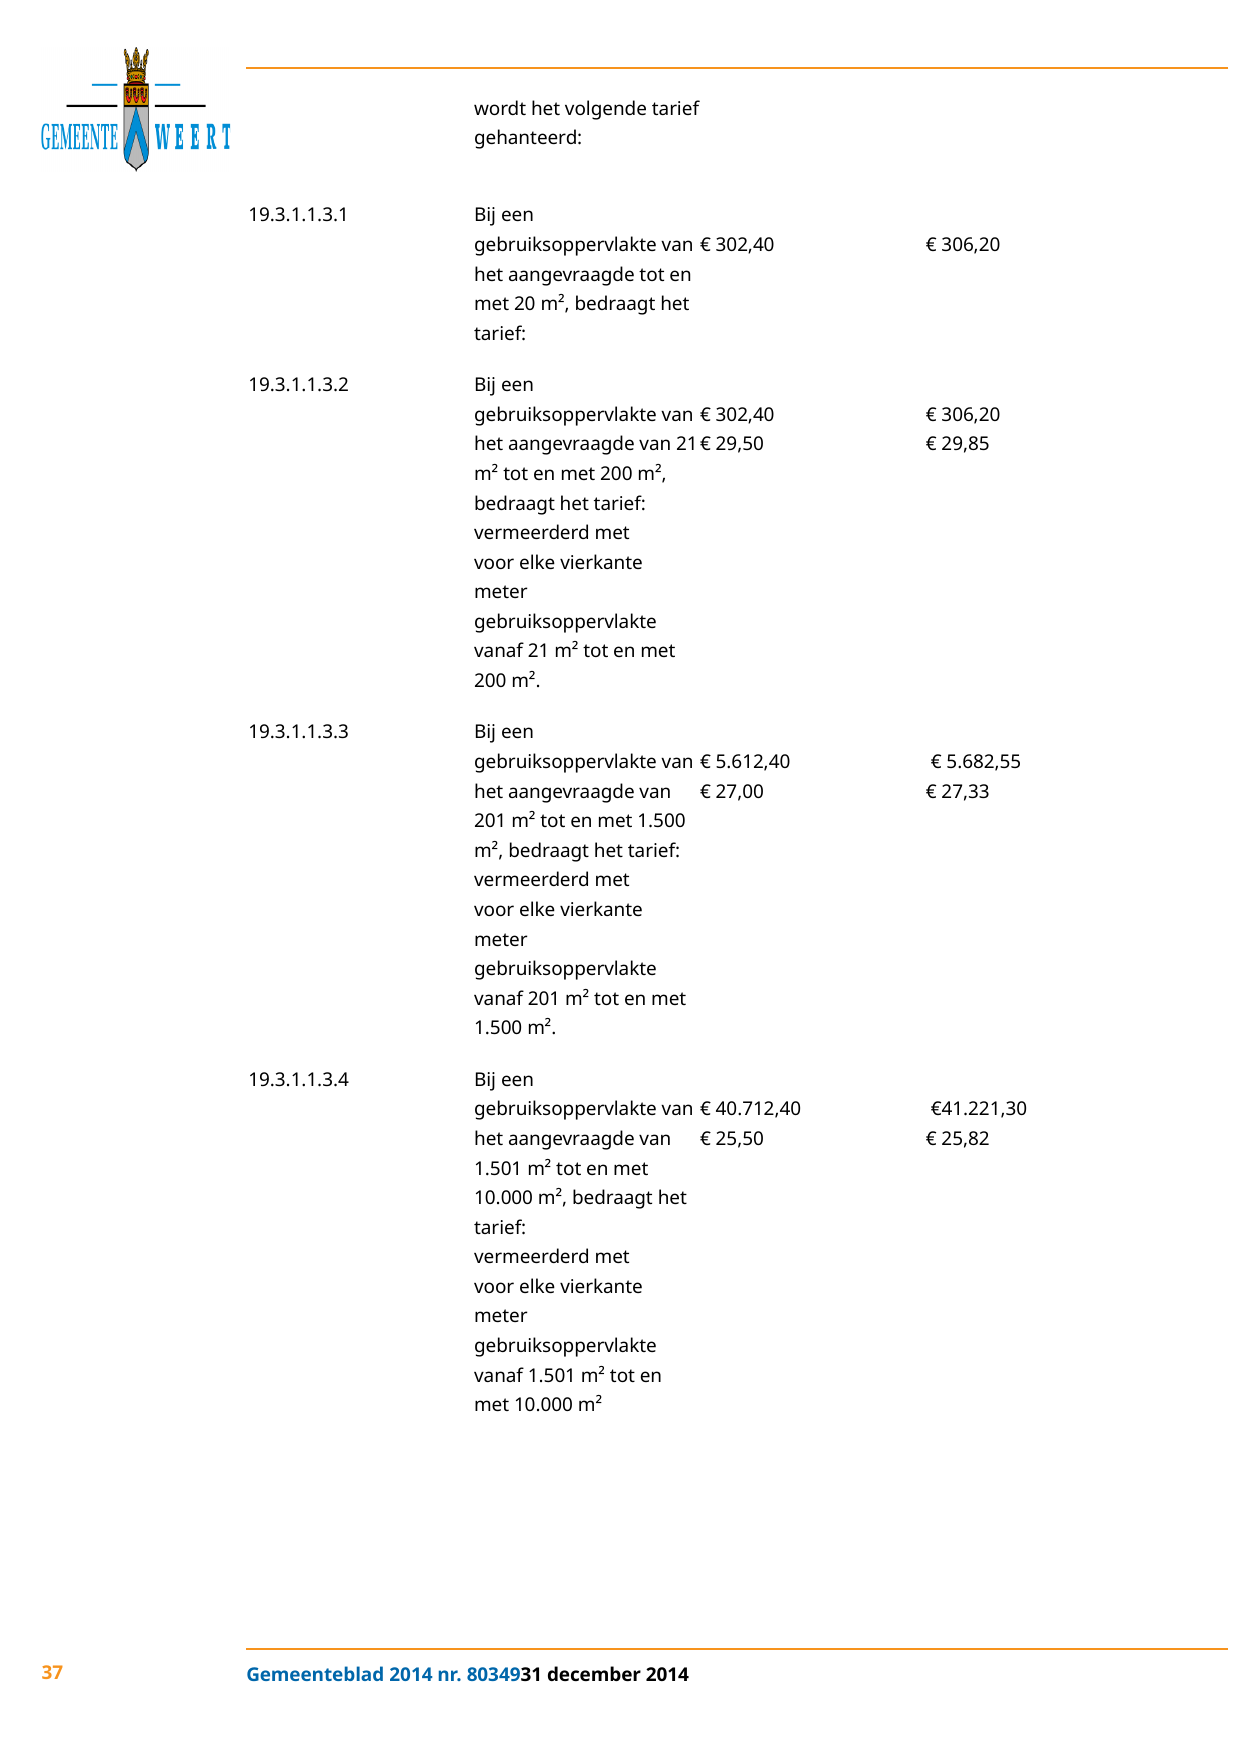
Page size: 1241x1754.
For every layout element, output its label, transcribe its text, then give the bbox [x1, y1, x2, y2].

table_cell [926, 95, 1152, 150]
table_cell [474, 346, 700, 371]
table_cell wordt het volgende tarief gehanteerd: [474, 95, 700, 150]
table_cell 19.3.1.1.3.4 [248, 1066, 474, 1417]
table_header 19.3.1.1.3.1 [248, 202, 474, 346]
table_cell €41.221,30 € 25,82 [926, 1066, 1152, 1417]
table_cell € 5.682,55 € 27,33 [926, 719, 1152, 1040]
table_cell € 302,40 € 29,50 [700, 371, 926, 693]
table_cell [474, 1040, 700, 1066]
table_cell [474, 693, 700, 719]
table_cell [700, 693, 926, 719]
table_cell [700, 95, 926, 150]
table_cell [248, 95, 474, 150]
table_cell [700, 1417, 926, 1443]
table_cell € 306,20 € 29,85 [926, 371, 1152, 693]
table_cell [248, 1417, 474, 1443]
table_cell [248, 346, 474, 371]
table_cell [926, 1417, 1152, 1443]
table_cell Bij een gebruiksoppervlakte van het aangevraagde van 21 m² tot en met 200 m², bedraagt het tarief: vermeerderd met voor elke vierkante meter gebruiksoppervlakte vanaf 21 m² tot en met 200 m². [474, 371, 700, 693]
table_cell Bij een gebruiksoppervlakte van het aangevraagde van 1.501 m² tot en met 10.000 m², bedraagt het tarief: vermeerderd met voor elke vierkante meter gebruiksoppervlakte vanaf 1.501 m² tot en met 10.000 m² [474, 1066, 700, 1417]
picture [41, 47, 231, 172]
table_cell [926, 693, 1152, 719]
table_cell [248, 1040, 474, 1066]
table_header € 302,40 [700, 202, 926, 346]
table_header Bij een gebruiksoppervlakte van het aangevraagde tot en met 20 m², bedraagt het tarief: [474, 202, 700, 346]
table_cell [700, 346, 926, 371]
table_cell € 40.712,40 € 25,50 [700, 1066, 926, 1417]
table_header € 306,20 [926, 202, 1152, 346]
table_cell 19.3.1.1.3.2 [248, 371, 474, 693]
table_cell [700, 1040, 926, 1066]
table_cell € 5.612,40 € 27,00 [700, 719, 926, 1040]
table_cell Bij een gebruiksoppervlakte van het aangevraagde van 201 m² tot en met 1.500 m², bedraagt het tarief: vermeerderd met voor elke vierkante meter gebruiksoppervlakte vanaf 201 m² tot en met 1.500 m². [474, 719, 700, 1040]
table_cell [248, 693, 474, 719]
table_cell 19.3.1.1.3.3 [248, 719, 474, 1040]
table_cell [926, 1040, 1152, 1066]
table_cell [474, 1417, 700, 1443]
table_cell [926, 346, 1152, 371]
